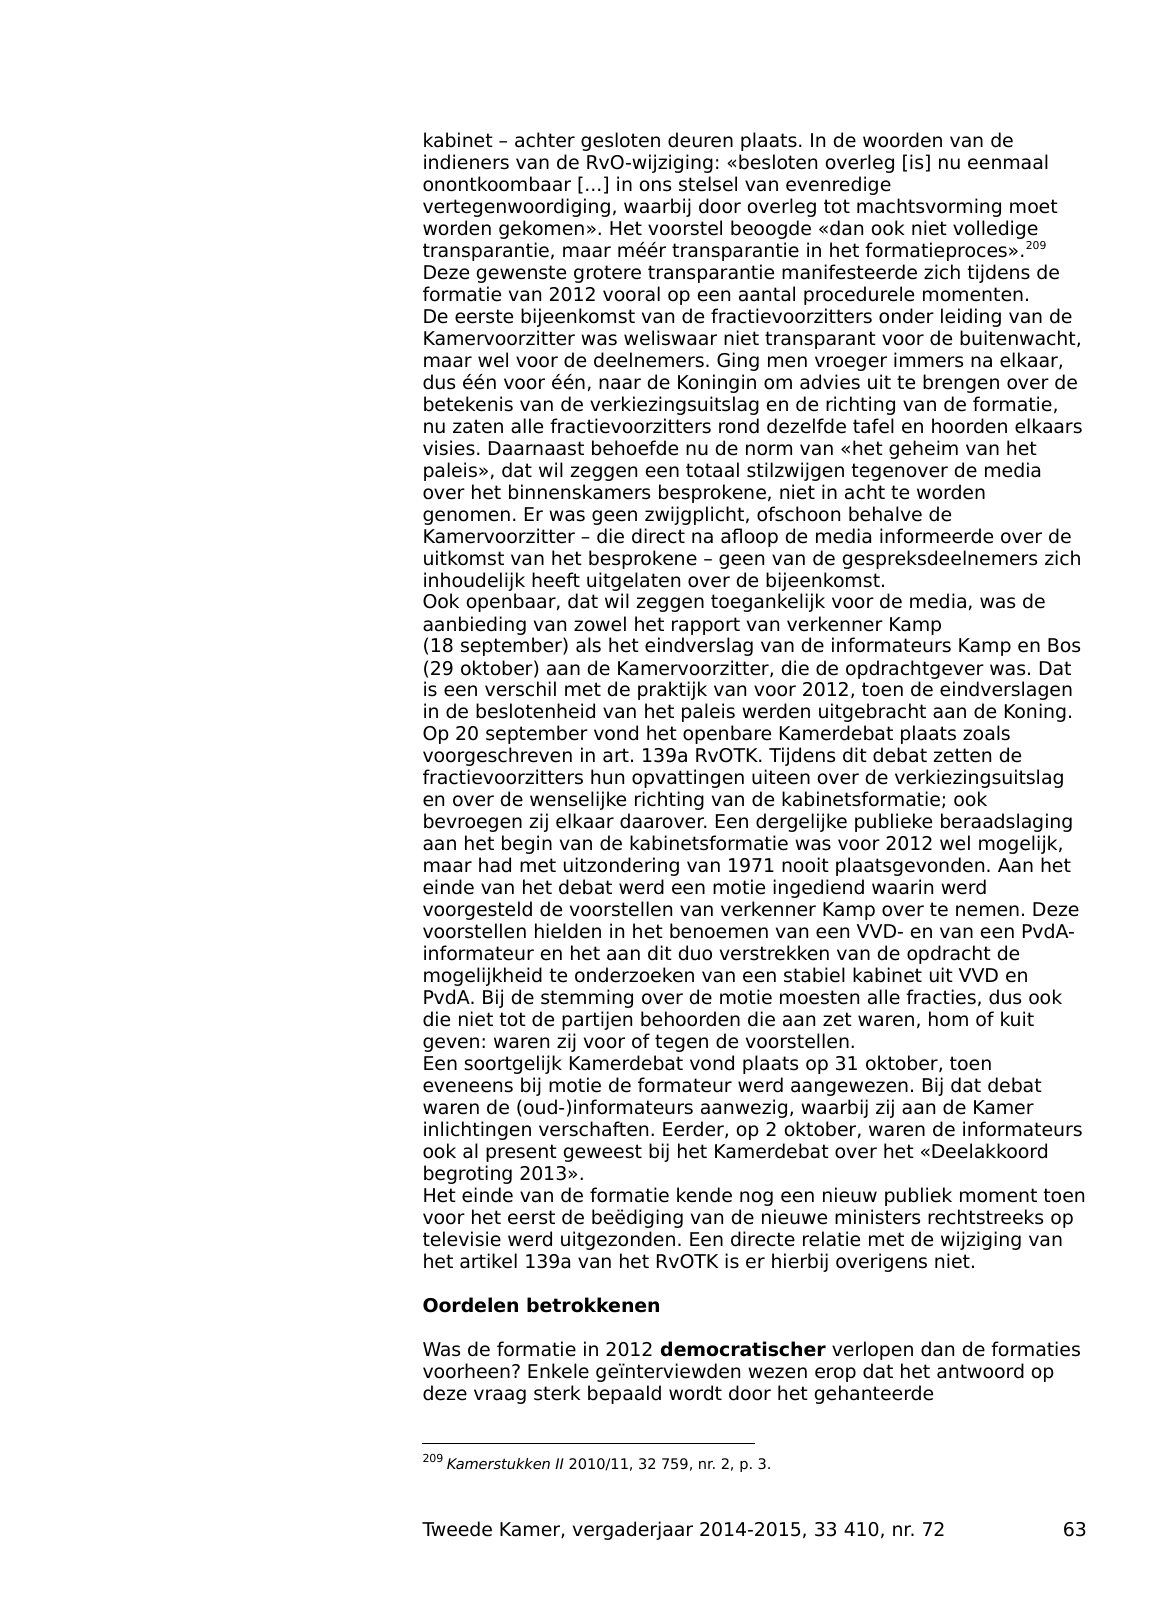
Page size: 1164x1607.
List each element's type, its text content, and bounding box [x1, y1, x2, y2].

text Op 20 september vond het openbare Kamerdebat plaats zoals voorgeschreven in art. 139a RvOTK. Tijdens dit debat zetten de fractievoorzitters hun opvattingen uiteen over de verkiezingsuitslag en over de wenselijke richting van de kabinetsformatie; ook bevroegen zij elkaar daarover. Een dergelijke publieke beraadslaging aan het begin van de kabinetsformatie was voor 2012 wel mogelijk, maar had met uitzondering van 1971 nooit plaatsgevonden. Aan het einde van het debat werd een motie ingediend waarin werd voorgesteld de voorstellen van verkenner Kamp over te nemen. Deze voorstellen hielden in het benoemen van een VVD- en van een PvdA-informateur en het aan dit duo verstrekken van de opdracht de mogelijkheid te onderzoeken van een stabiel kabinet uit VVD en PvdA. Bij de stemming over de motie moesten alle fracties, dus ook die niet tot de partijen behoorden die aan zet waren, hom of kuit geven: waren zij voor of tegen de voorstellen. [422, 723, 1087, 1053]
subtitle Oordelen betrokkenen [422, 1295, 1087, 1317]
text Een soortgelijk Kamerdebat vond plaats op 31 oktober, toen eveneens bij motie de formateur werd aangewezen. Bij dat debat waren de (oud-)informateurs aanwezig, waarbij zij aan de Kamer inlichtingen verschaften. Eerder, op 2 oktober, waren de informateurs ook al present geweest bij het Kamerdebat over het «Deelakkoord begroting 2013». [422, 1053, 1087, 1185]
text Was de formatie in 2012 democratischer verlopen dan de formaties voorheen? Enkele geïnterviewden wezen erop dat het antwoord op deze vraag sterk bepaald wordt door het gehanteerde [422, 1339, 1087, 1405]
text kabinet – achter gesloten deuren plaats. In de woorden van de indieners van de RvO-wijziging: «besloten overleg [is] nu eenmaal onontkoombaar [...] in ons stelsel van evenredige vertegenwoordiging, waarbij door overleg tot machtsvorming moet worden gekomen». Het voorstel beoogde «dan ook niet volledige transparantie, maar méér transparantie in het formatieproces». Deze gewenste grotere transparantie manifesteerde zich tijdens de formatie van 2012 vooral op een aantal procedurele momenten. [422, 130, 1087, 306]
text De eerste bijeenkomst van de fractievoorzitters onder leiding van de Kamervoorzitter was weliswaar niet transparant voor de buitenwacht, maar wel voor de deelnemers. Ging men vroeger immers na elkaar, dus één voor één, naar de Koningin om advies uit te brengen over de betekenis van de verkiezingsuitslag en de richting van de formatie, nu zaten alle fractievoorzitters rond dezelfde tafel en hoorden elkaars visies. Daarnaast behoefde nu de norm van «het geheim van het paleis», dat wil zeggen een totaal stilzwijgen tegenover de media over het binnenskamers besprokene, niet in acht te worden genomen. Er was geen zwijgplicht, ofschoon behalve de Kamervoorzitter – die direct na afloop de media informeerde over de uitkomst van het besprokene – geen van de gespreksdeelnemers zich inhoudelijk heeft uitgelaten over de bijeenkomst. [422, 306, 1087, 591]
text Het einde van de formatie kende nog een nieuw publiek moment toen voor het eerst de beëdiging van de nieuwe ministers rechtstreeks op televisie werd uitgezonden. Een directe relatie met de wijziging van het artikel 139a van het RvOTK is er hierbij overigens niet. [422, 1185, 1087, 1273]
text Kamerstukken II 2010/11, 32 759, nr. 2, p. 3. [422, 1452, 1087, 1474]
text Ook openbaar, dat wil zeggen toegankelijk voor de media, was de aanbieding van zowel het rapport van verkenner Kamp (18 september) als het eindverslag van de informateurs Kamp en Bos (29 oktober) aan de Kamervoorzitter, die de opdrachtgever was. Dat is een verschil met de praktijk van voor 2012, toen de eindverslagen in de beslotenheid van het paleis werden uitgebracht aan de Koning. [422, 591, 1087, 723]
